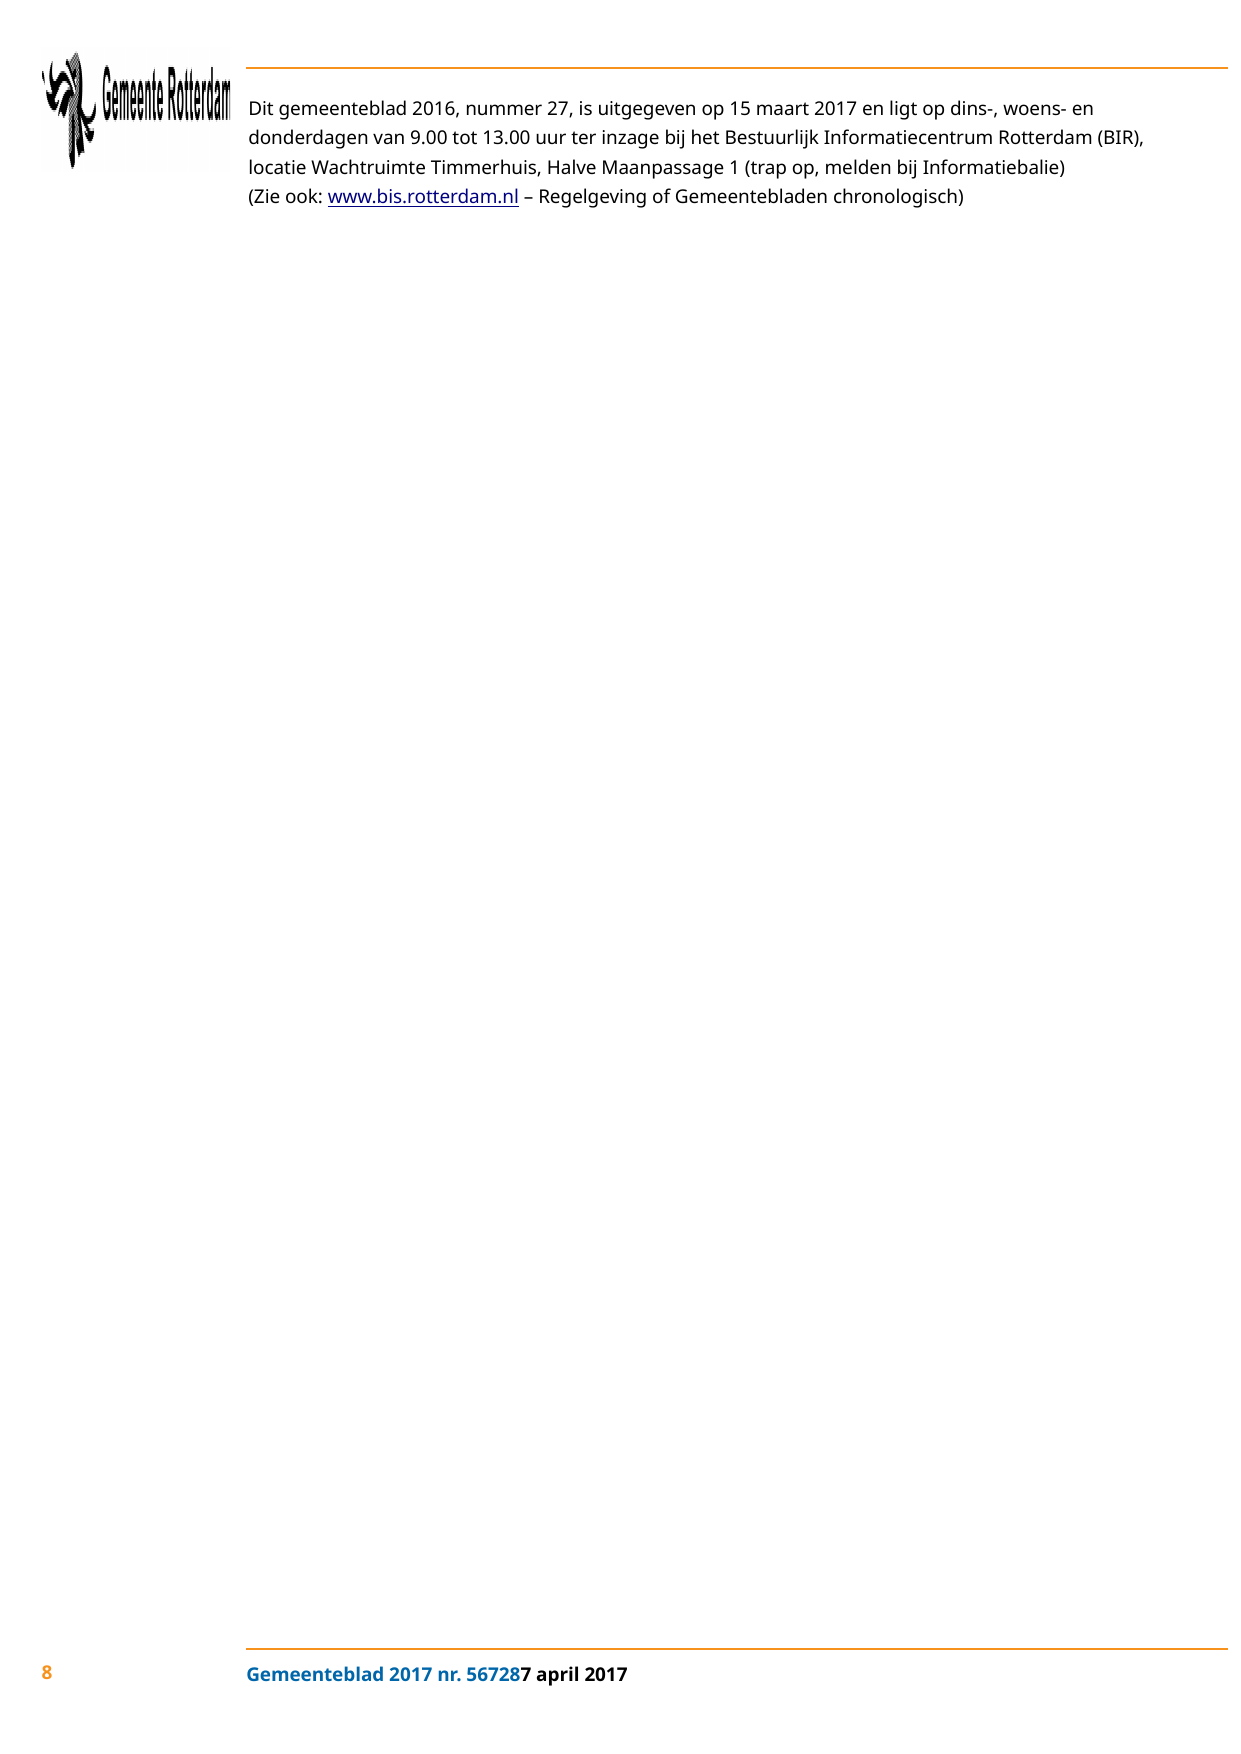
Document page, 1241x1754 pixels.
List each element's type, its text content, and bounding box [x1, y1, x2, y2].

text Dit gemeenteblad 2016, nummer 27, is uitgegeven op 15 maart 2017 en ligt op dins-, woens- en donderdagen van 9.00 tot 13.00 uur ter inzage bij het Bestuurlijk Informatiecentrum Rotterdam (BIR), locatie Wachtruimte Timmerhuis, Halve Maanpassage 1 (trap op, melden bij Informatiebalie) [248, 95, 1152, 180]
picture [41, 47, 231, 172]
text (Zie ook: www.bis.rotterdam.nl – Regelgeving of Gemeentebladen chronologisch) [248, 184, 1152, 209]
